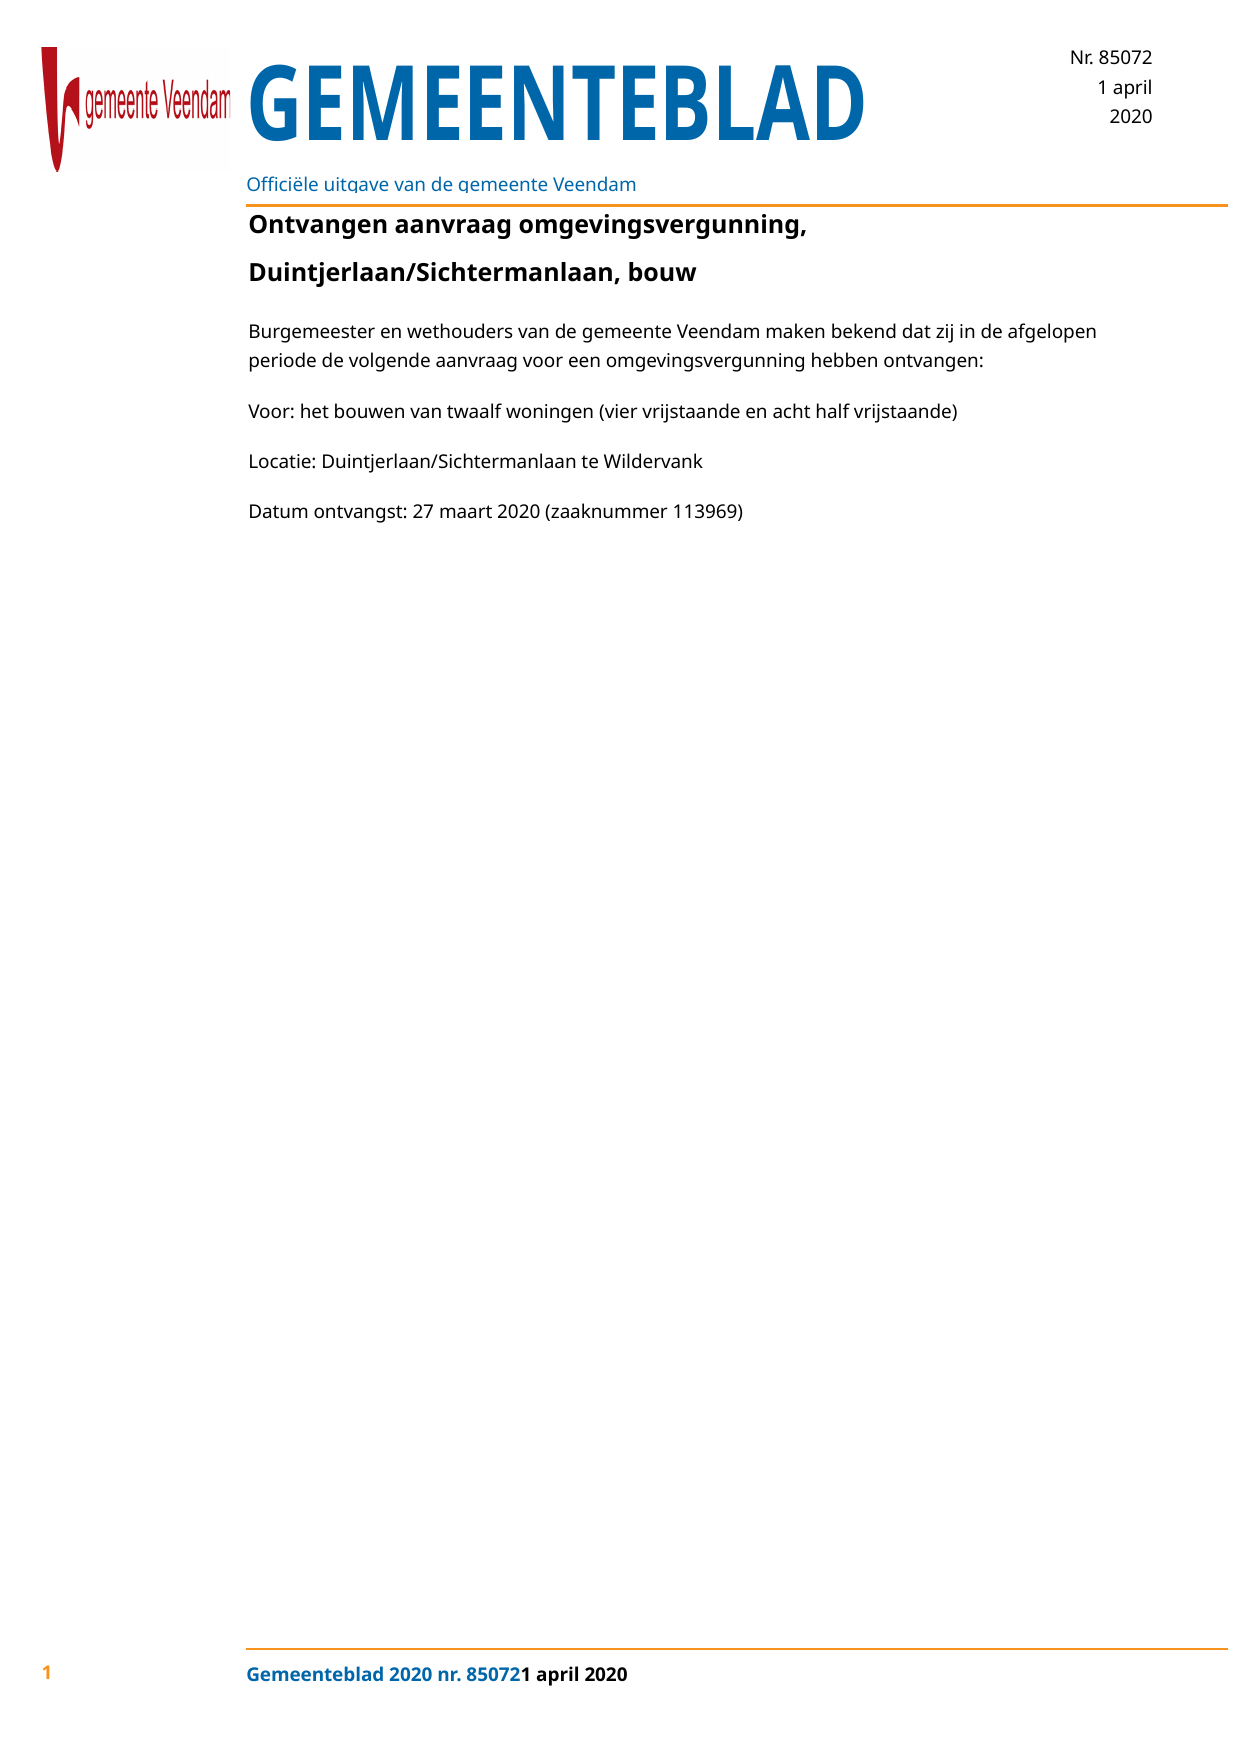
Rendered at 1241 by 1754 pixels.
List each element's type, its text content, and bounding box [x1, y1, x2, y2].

text Burgemeester en wethouders van de gemeente Veendam maken bekend dat zij in de afgelopen periode de volgende aanvraag voor een omgevingsvergunning hebben ontvangen: [248, 318, 1152, 373]
text Voor: het bouwen van twaalf woningen (vier vrijstaande en acht half vrijstaande) [248, 398, 1152, 424]
text Ontvangen aanvraag omgevingsvergunning, Duintjerlaan/Sichtermanlaan, bouw [248, 207, 1152, 288]
text Locatie: Duintjerlaan/Sichtermanlaan te Wildervank [248, 448, 1152, 474]
picture [41, 47, 231, 172]
text Datum ontvangst: 27 maart 2020 (zaaknummer 113969) [248, 499, 1152, 524]
